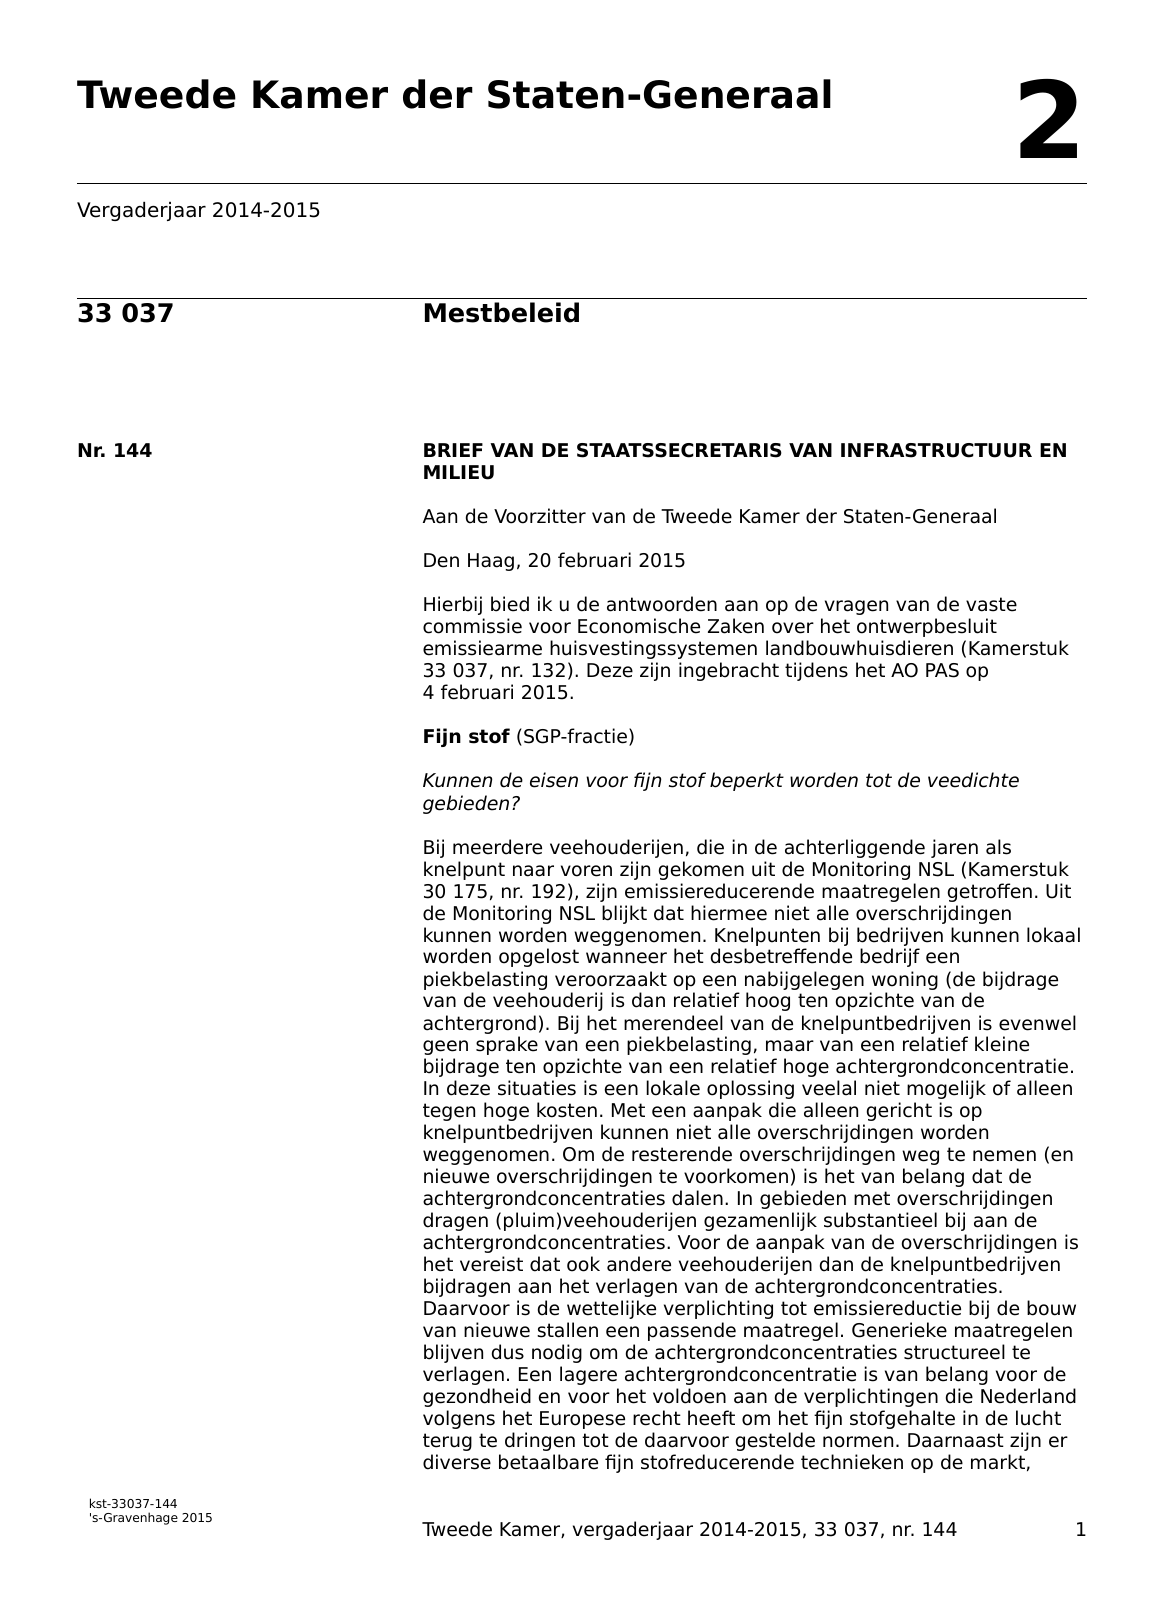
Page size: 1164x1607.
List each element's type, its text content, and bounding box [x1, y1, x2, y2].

table_header Tweede Kamer der Staten-Generaal [77, 59, 886, 183]
subtitle Nr. 144 BRIEF VAN DE STAATSSECRETARIS VAN INFRASTRUCTUUR EN MILIEU [77, 440, 1087, 484]
subtitle 33 037 Mestbeleid [77, 299, 1087, 329]
text Den Haag, 20 februari 2015 [422, 550, 1087, 572]
text 's-Gravenhage 2015 [88, 1511, 323, 1525]
text Bij meerdere veehouderijen, die in de achterliggende jaren als knelpunt naar voren zijn gekomen uit de Monitoring NSL (Kamerstuk 30 175, nr. 192), zijn emissiereducerende maatregelen getroffen. Uit de Monitoring NSL blijkt dat hiermee niet alle overschrijdingen kunnen worden weggenomen. Knelpunten bij bedrijven kunnen lokaal worden opgelost wanneer het desbetreffende bedrijf een piekbelasting veroorzaakt op een nabijgelegen woning (de bijdrage van de veehouderij is dan relatief hoog ten opzichte van de achtergrond). Bij het merendeel van de knelpuntbedrijven is evenwel geen sprake van een piekbelasting, maar van een relatief kleine bijdrage ten opzichte van een relatief hoge achtergrondconcentratie. In deze situaties is een lokale oplossing veelal niet mogelijk of alleen tegen hoge kosten. Met een aanpak die alleen gericht is op knelpuntbedrijven kunnen niet alle overschrijdingen worden weggenomen. Om de resterende overschrijdingen weg te nemen (en nieuwe overschrijdingen te voorkomen) is het van belang dat de achtergrondconcentraties dalen. In gebieden met overschrijdingen dragen (pluim)veehouderijen gezamenlijk substantieel bij aan de achtergrondconcentraties. Voor de aanpak van de overschrijdingen is het vereist dat ook andere veehouderijen dan de knelpuntbedrijven bijdragen aan het verlagen van de achtergrondconcentraties. Daarvoor is de wettelijke verplichting tot emissiereductie bij de bouw van nieuwe stallen een passende maatregel. Generieke maatregelen blijven dus nodig om de achtergrondconcentraties structureel te verlagen. Een lagere achtergrondconcentratie is van belang voor de gezondheid en voor het voldoen aan de verplichtingen die Nederland volgens het Europese recht heeft om het fijn stofgehalte in de lucht terug te dringen tot de daarvoor gestelde normen. Daarnaast zijn er diverse betaalbare fijn stofreducerende technieken op de markt, [422, 837, 1087, 1474]
table_header 2 [886, 59, 1087, 183]
subtitle Fijn stof (SGP-fractie) [422, 726, 1087, 748]
table_cell Vergaderjaar 2014-2015 [77, 184, 1087, 298]
text Hierbij bied ik u de antwoorden aan op de vragen van de vaste commissie voor Economische Zaken over het ontwerpbesluit emissiearme huisvestingssystemen landbouwhuisdieren (Kamerstuk 33 037, nr. 132). Deze zijn ingebracht tijdens het AO PAS op 4 februari 2015. [422, 594, 1087, 704]
subtitle Kunnen de eisen voor fijn stof beperkt worden tot de veedichte gebieden? [422, 770, 1087, 814]
text Aan de Voorzitter van de Tweede Kamer der Staten-Generaal [422, 506, 1087, 528]
text kst-33037-144 [88, 1497, 323, 1511]
